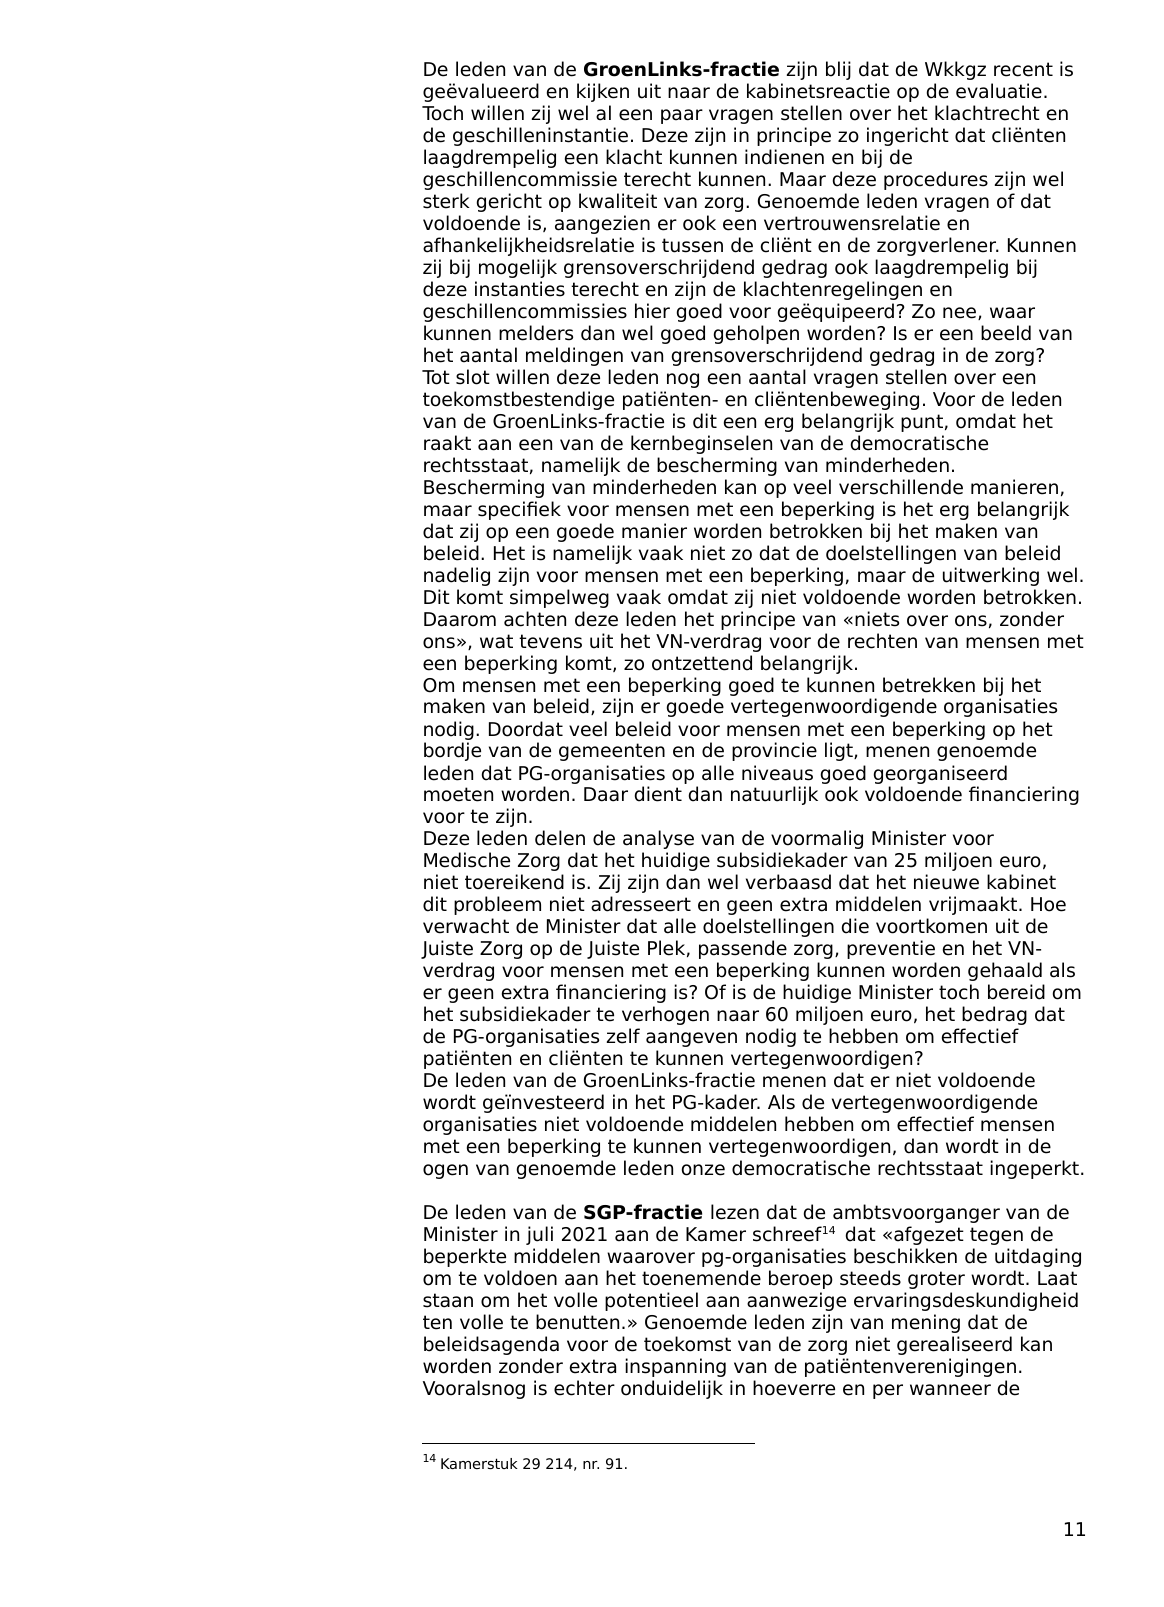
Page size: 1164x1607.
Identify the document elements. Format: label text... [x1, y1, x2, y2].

text Om mensen met een beperking goed te kunnen betrekken bij het maken van beleid, zijn er goede vertegenwoordigende organisaties nodig. Doordat veel beleid voor mensen met een beperking op het bordje van de gemeenten en de provincie ligt, menen genoemde leden dat PG-organisaties op alle niveaus goed georganiseerd moeten worden. Daar dient dan natuurlijk ook voldoende financiering voor te zijn. [422, 674, 1087, 828]
text Tot slot willen deze leden nog een aantal vragen stellen over een toekomstbestendige patiënten- en cliëntenbeweging. Voor de leden van de GroenLinks-fractie is dit een erg belangrijk punt, omdat het raakt aan een van de kernbeginselen van de democratische rechtsstaat, namelijk de bescherming van minderheden. [422, 367, 1087, 477]
text De leden van de GroenLinks-fractie menen dat er niet voldoende wordt geïnvesteerd in het PG-kader. Als de vertegenwoordigende organisaties niet voldoende middelen hebben om effectief mensen met een beperking te kunnen vertegenwoordigen, dan wordt in de ogen van genoemde leden onze democratische rechtsstaat ingeperkt. [422, 1070, 1087, 1180]
text Kamerstuk 29 214, nr. 91. [422, 1452, 1087, 1474]
text Deze leden delen de analyse van de voormalig Minister voor Medische Zorg dat het huidige subsidiekader van 25 miljoen euro, niet toereikend is. Zij zijn dan wel verbaasd dat het nieuwe kabinet dit probleem niet adresseert en geen extra middelen vrijmaakt. Hoe verwacht de Minister dat alle doelstellingen die voortkomen uit de Juiste Zorg op de Juiste Plek, passende zorg, preventie en het VN-verdrag voor mensen met een beperking kunnen worden gehaald als er geen extra financiering is? Of is de huidige Minister toch bereid om het subsidiekader te verhogen naar 60 miljoen euro, het bedrag dat de PG-organisaties zelf aangeven nodig te hebben om effectief patiënten en cliënten te kunnen vertegenwoordigen? [422, 828, 1087, 1070]
text De leden van de SGP-fractie lezen dat de ambtsvoorganger van de Minister in juli 2021 aan de Kamer schreef dat «afgezet tegen de beperkte middelen waarover pg-organisaties beschikken de uitdaging om te voldoen aan het toenemende beroep steeds groter wordt. Laat staan om het volle potentieel aan aanwezige ervaringsdeskundigheid ten volle te benutten.» Genoemde leden zijn van mening dat de beleidsagenda voor de toekomst van de zorg niet gerealiseerd kan worden zonder extra inspanning van de patiëntenverenigingen. Vooralsnog is echter onduidelijk in hoeverre en per wanneer de [422, 1202, 1087, 1400]
text De leden van de GroenLinks-fractie zijn blij dat de Wkkgz recent is geëvalueerd en kijken uit naar de kabinetsreactie op de evaluatie. Toch willen zij wel al een paar vragen stellen over het klachtrecht en de geschilleninstantie. Deze zijn in principe zo ingericht dat cliënten laagdrempelig een klacht kunnen indienen en bij de geschillencommissie terecht kunnen. Maar deze procedures zijn wel sterk gericht op kwaliteit van zorg. Genoemde leden vragen of dat voldoende is, aangezien er ook een vertrouwensrelatie en afhankelijkheidsrelatie is tussen de cliënt en de zorgverlener. Kunnen zij bij mogelijk grensoverschrijdend gedrag ook laagdrempelig bij deze instanties terecht en zijn de klachtenregelingen en geschillencommissies hier goed voor geëquipeerd? Zo nee, waar kunnen melders dan wel goed geholpen worden? Is er een beeld van het aantal meldingen van grensoverschrijdend gedrag in de zorg? [422, 59, 1087, 367]
text Bescherming van minderheden kan op veel verschillende manieren, maar specifiek voor mensen met een beperking is het erg belangrijk dat zij op een goede manier worden betrokken bij het maken van beleid. Het is namelijk vaak niet zo dat de doelstellingen van beleid nadelig zijn voor mensen met een beperking, maar de uitwerking wel. Dit komt simpelweg vaak omdat zij niet voldoende worden betrokken. Daarom achten deze leden het principe van «niets over ons, zonder ons», wat tevens uit het VN-verdrag voor de rechten van mensen met een beperking komt, zo ontzettend belangrijk. [422, 477, 1087, 674]
